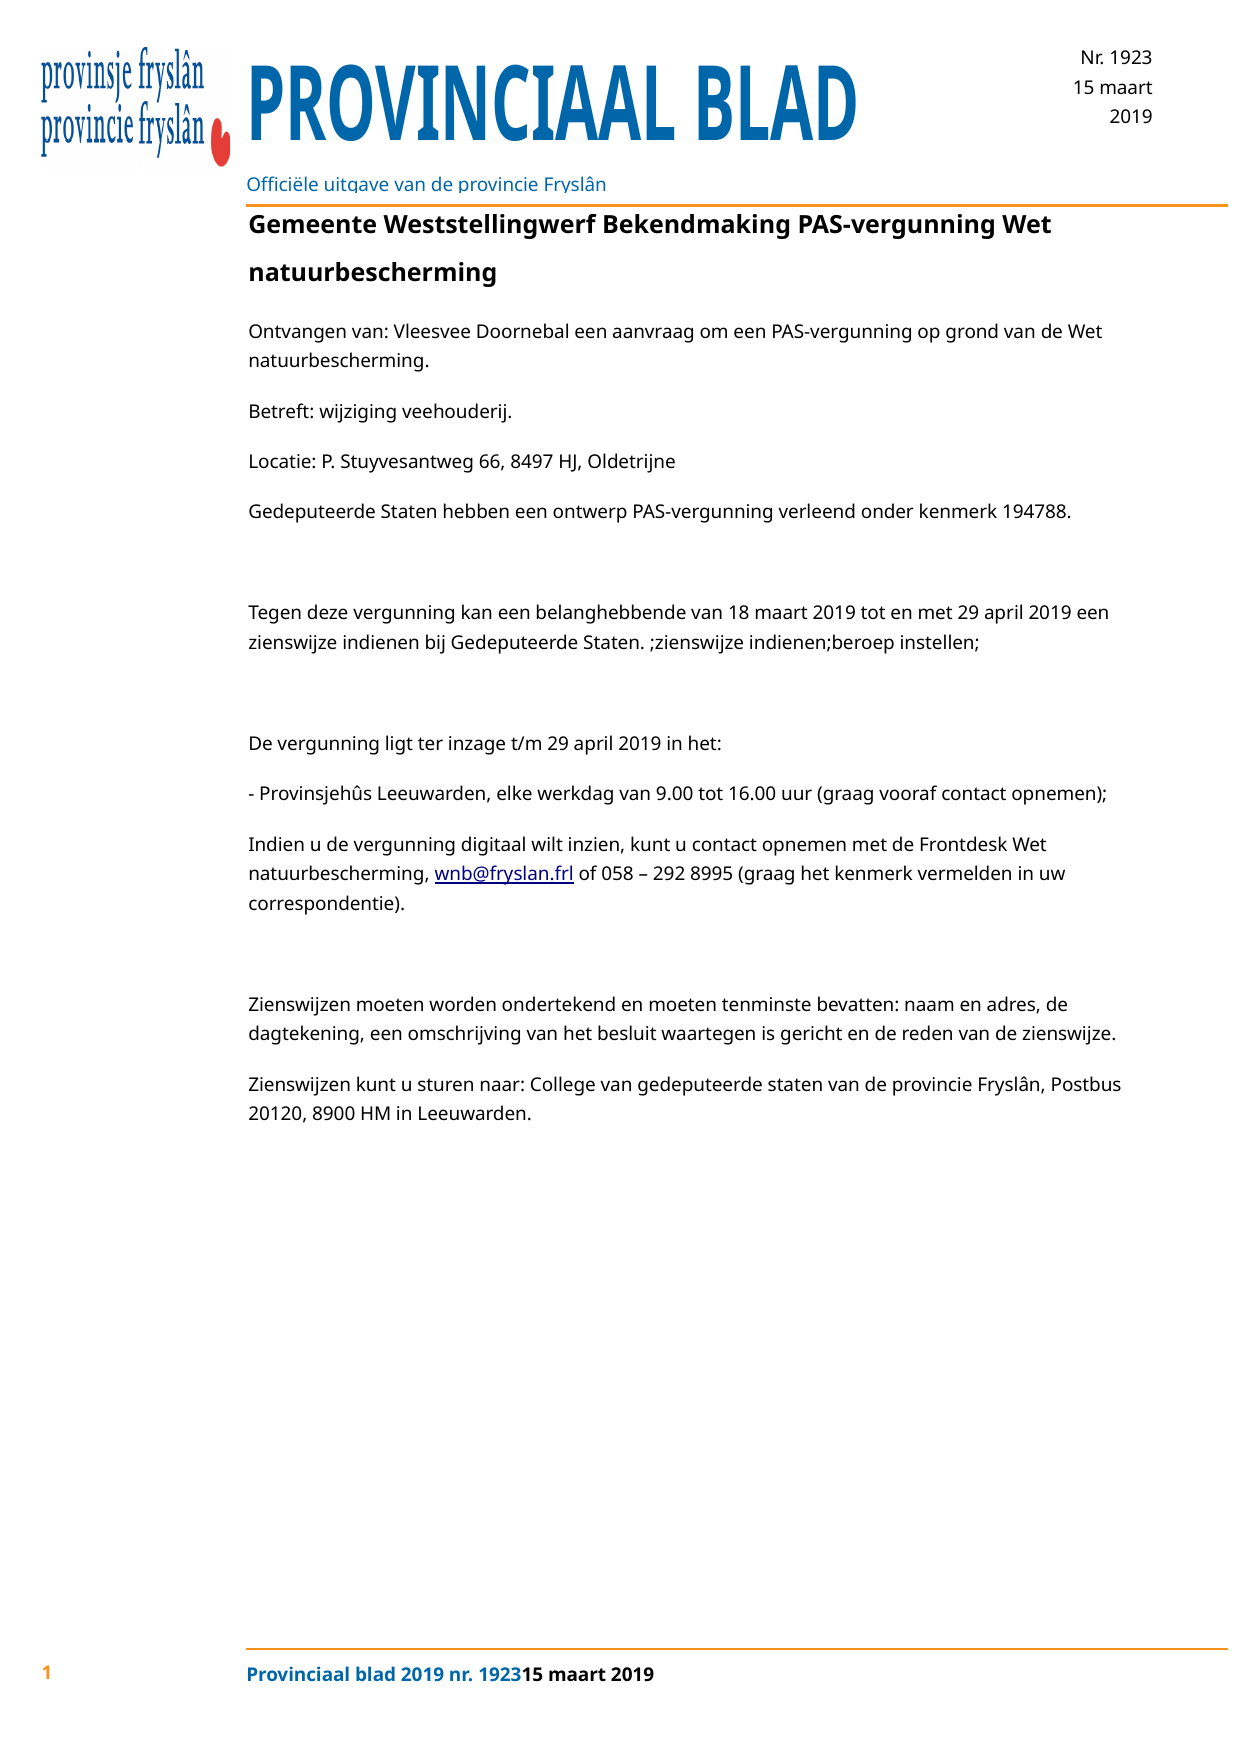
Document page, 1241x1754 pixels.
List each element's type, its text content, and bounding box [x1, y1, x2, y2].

text Gemeente Weststellingwerf Bekendmaking PAS-vergunning Wet natuurbescherming [248, 207, 1152, 288]
text Zienswijzen moeten worden ondertekend en moeten tenminste bevatten: naam en adres, de dagtekening, een omschrijving van het besluit waartegen is gericht en de reden van de zienswijze. [248, 991, 1152, 1046]
text Zienswijzen kunt u sturen naar: College van gedeputeerde staten van de provincie Fryslân, Postbus 20120, 8900 HM in Leeuwarden. [248, 1071, 1152, 1126]
text - Provinsjehûs Leeuwarden, elke werkdag van 9.00 tot 16.00 uur (graag vooraf contact opnemen); [248, 780, 1152, 806]
text Tegen deze vergunning kan een belanghebbende van 18 maart 2019 tot en met 29 april 2019 een zienswijze indienen bij Gedeputeerde Staten. ;zienswijze indienen;beroep instellen; [248, 599, 1152, 655]
text Ontvangen van: Vleesvee Doornebal een aanvraag om een PAS-vergunning op grond van de Wet natuurbescherming. [248, 318, 1152, 373]
text Indien u de vergunning digitaal wilt inzien, kunt u contact opnemen met de Frontdesk Wet natuurbescherming, wnb@fryslan.frl of 058 – 292 8995 (graag het kenmerk vermelden in uw correspondentie). [248, 831, 1152, 916]
text De vergunning ligt ter inzage t/m 29 april 2019 in het: [248, 730, 1152, 756]
text Gedeputeerde Staten hebben een ontwerp PAS-vergunning verleend onder kenmerk 194788. [248, 499, 1152, 524]
picture [41, 47, 231, 172]
text Locatie: P. Stuyvesantweg 66, 8497 HJ, Oldetrijne [248, 448, 1152, 474]
text Betreft: wijziging veehouderij. [248, 398, 1152, 424]
